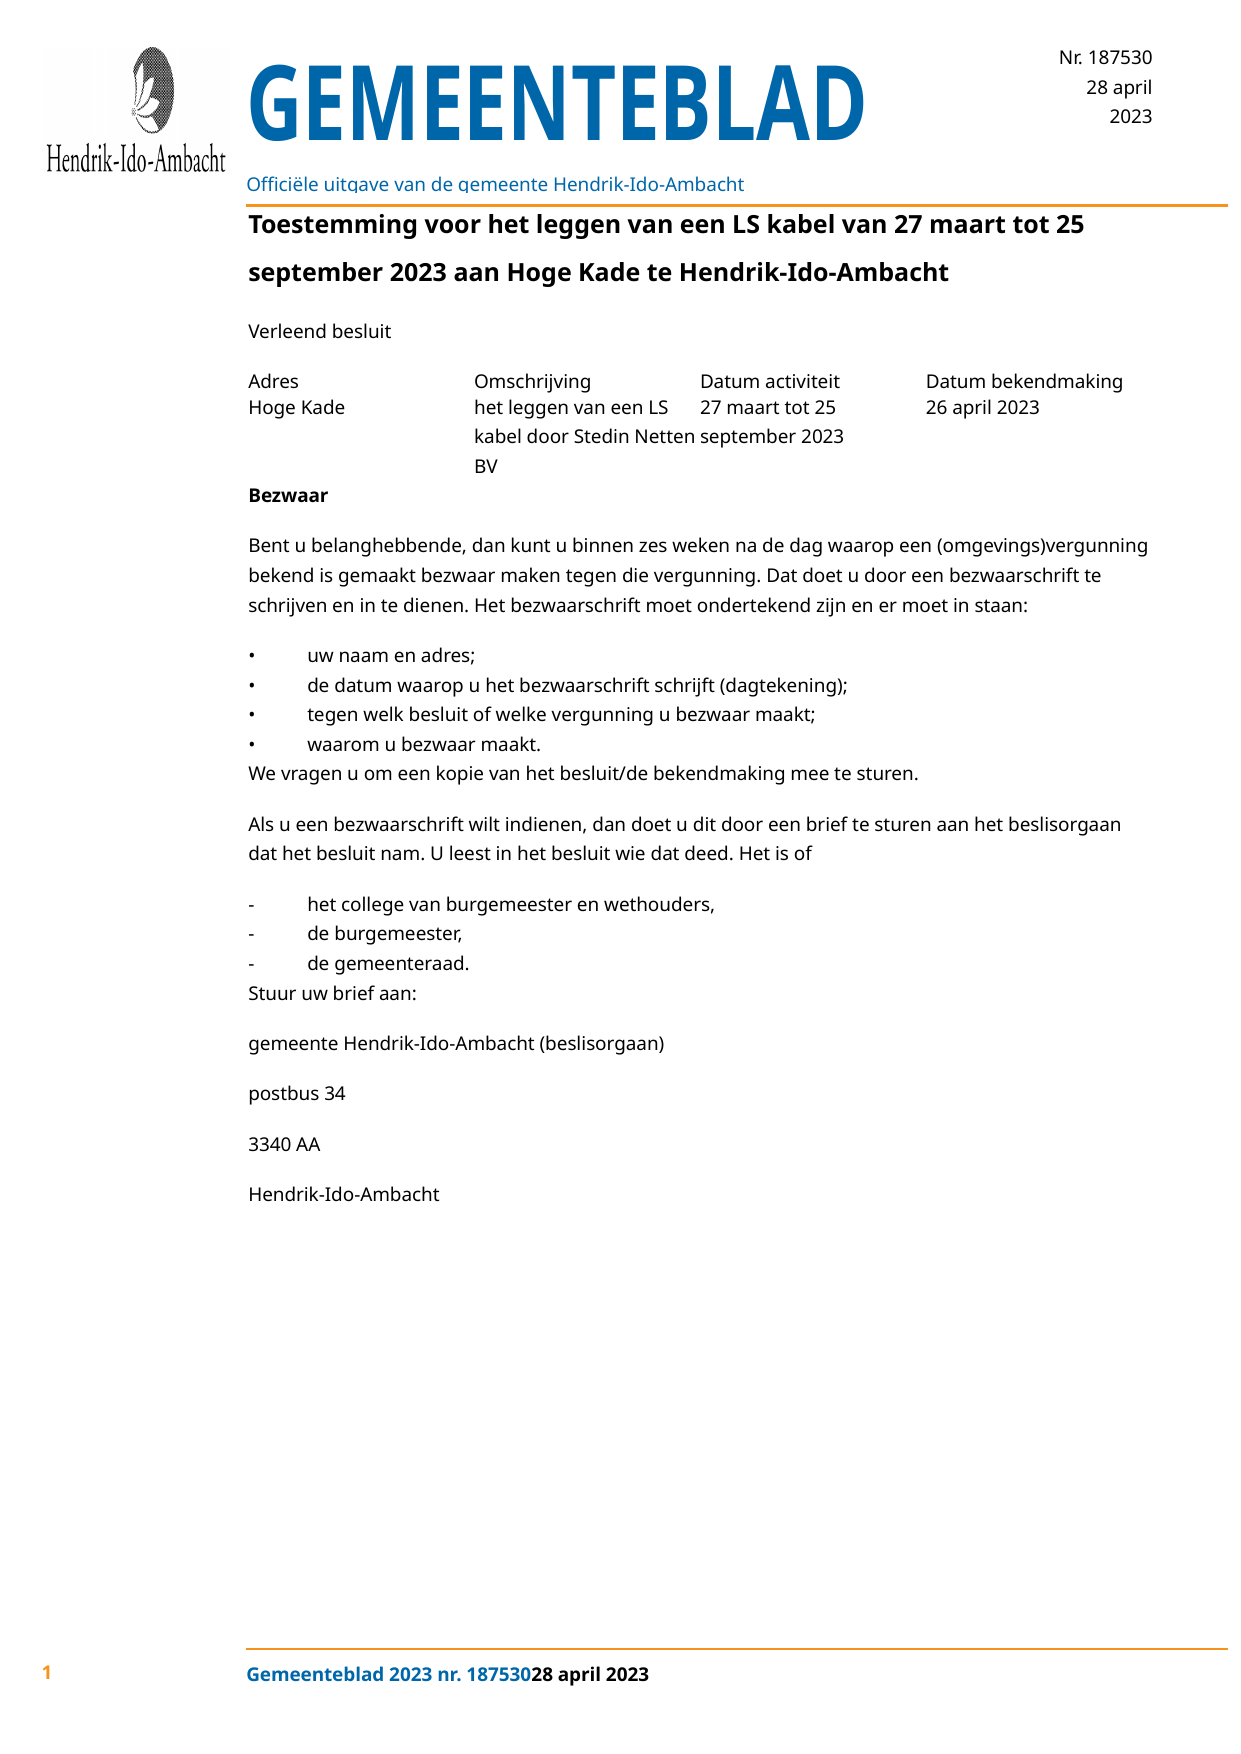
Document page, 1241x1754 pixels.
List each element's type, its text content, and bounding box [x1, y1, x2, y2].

text Verleend besluit [248, 318, 1152, 344]
table_cell 26 april 2023 [926, 394, 1152, 479]
text postbus 34 [248, 1081, 1152, 1106]
text We vragen u om een kopie van het besluit/de bekendmaking mee te sturen. [248, 761, 1152, 786]
picture [41, 47, 231, 172]
list de datum waarop u het bezwaarschrift schrijft (dagtekening); [248, 672, 1152, 698]
text Toestemming voor het leggen van een LS kabel van 27 maart tot 25 september 2023 aan Hoge Kade te Hendrik-Ido-Ambacht [248, 207, 1152, 288]
table_header Omschrijving [474, 369, 700, 394]
table_header Datum activiteit [700, 369, 926, 394]
text Bezwaar [248, 482, 1152, 508]
table_cell 27 maart tot 25 september 2023 [700, 394, 926, 479]
list uw naam en adres; [248, 642, 1152, 668]
text Stuur uw brief aan: [248, 980, 1152, 1006]
table_header Adres [248, 369, 474, 394]
text Als u een bezwaarschrift wilt indienen, dan doet u dit door een brief te sturen aan het beslisorgaan dat het besluit nam. U leest in het besluit wie dat deed. Het is of [248, 811, 1152, 866]
list het college van burgemeester en wethouders, [248, 891, 1152, 917]
text gemeente Hendrik-Ido-Ambacht (beslisorgaan) [248, 1030, 1152, 1056]
table_header Datum bekendmaking [926, 369, 1152, 394]
table_cell Hoge Kade [248, 394, 474, 479]
text Hendrik-Ido-Ambacht [248, 1181, 1152, 1207]
table_cell het leggen van een LS kabel door Stedin Netten BV [474, 394, 700, 479]
list tegen welk besluit of welke vergunning u bezwaar maakt; [248, 701, 1152, 727]
list waarom u bezwaar maakt. [248, 731, 1152, 757]
text Bent u belanghebbende, dan kunt u binnen zes weken na de dag waarop een (omgevings)vergunning bekend is gemaakt bezwaar maken tegen die vergunning. Dat doet u door een bezwaarschrift te schrijven en in te dienen. Het bezwaarschrift moet ondertekend zijn en er moet in staan: [248, 533, 1152, 618]
list de burgemeester, [248, 921, 1152, 946]
list de gemeenteraad. [248, 950, 1152, 976]
text 3340 AA [248, 1131, 1152, 1157]
